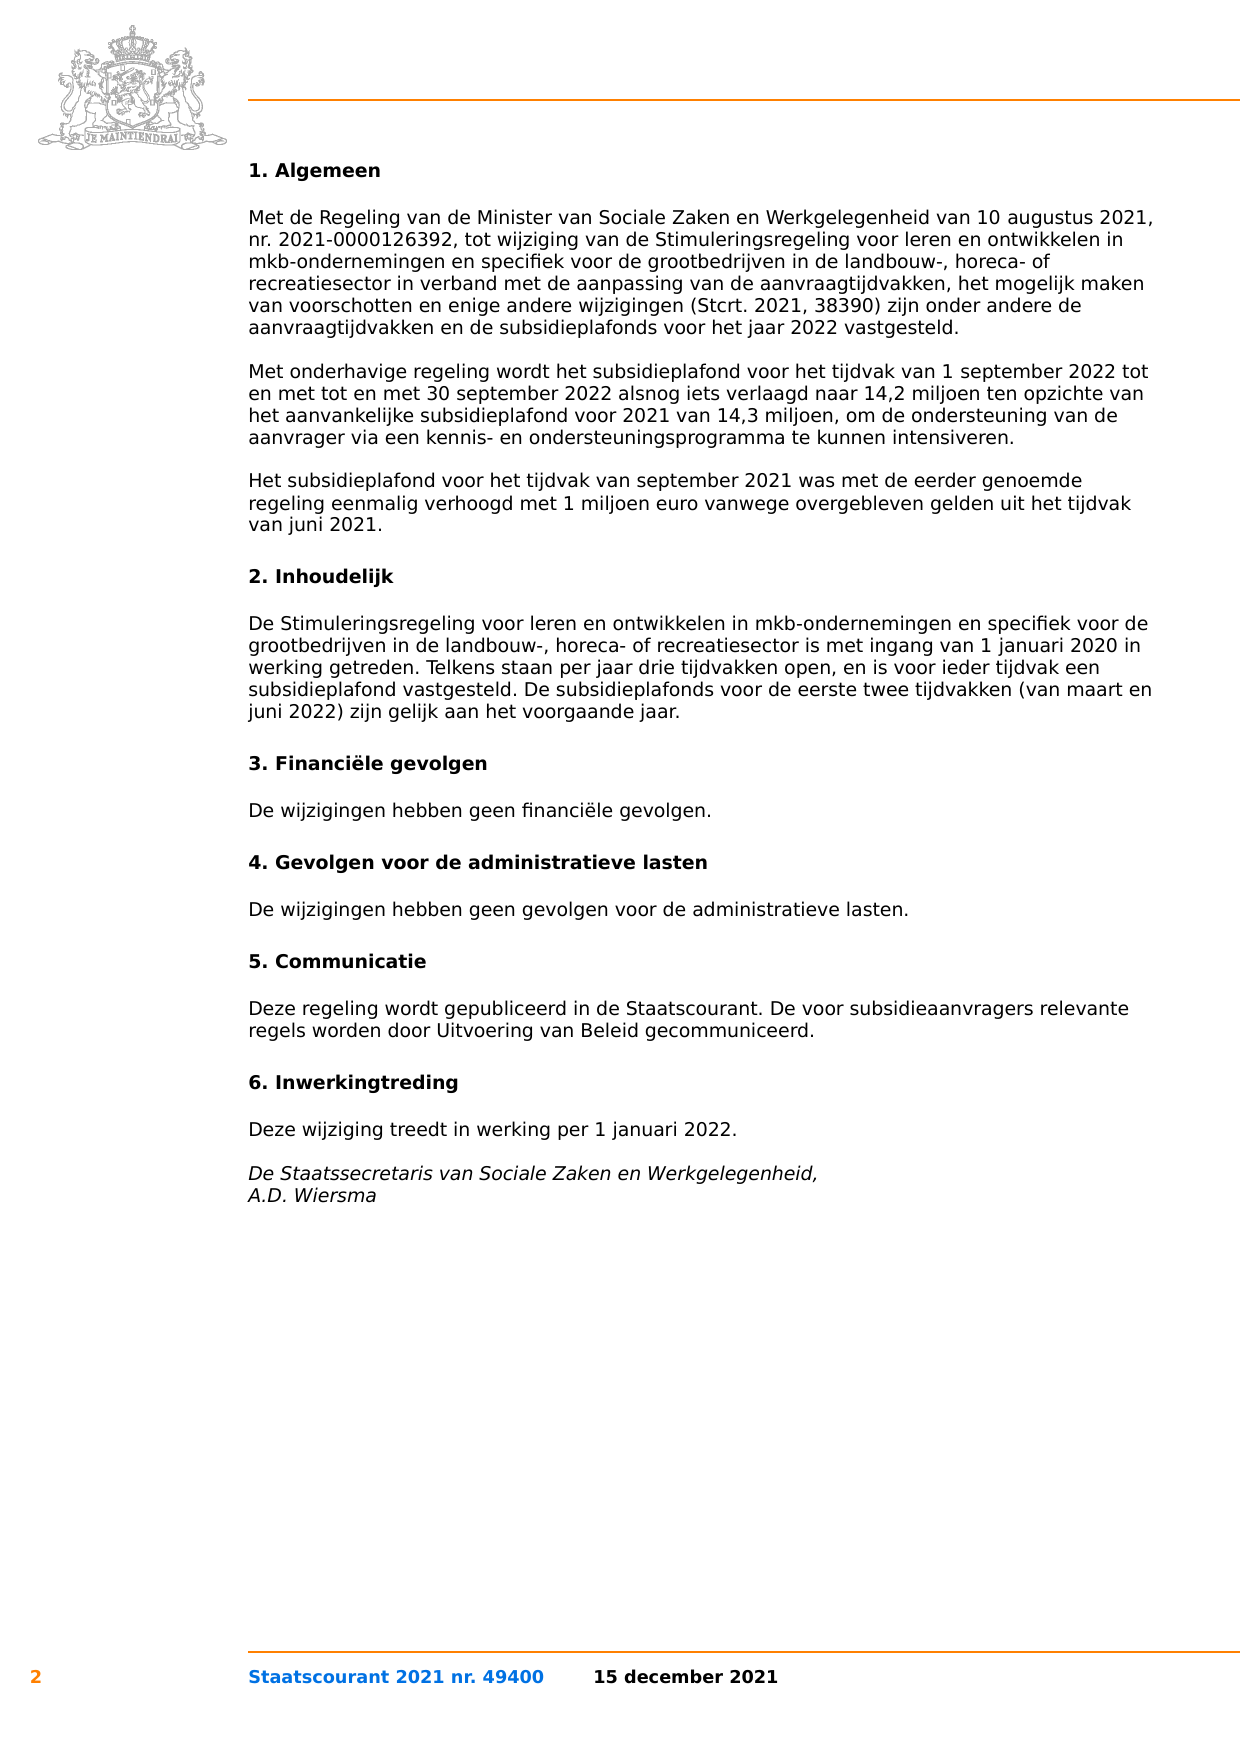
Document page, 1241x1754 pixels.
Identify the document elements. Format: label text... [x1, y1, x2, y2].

text De wijzigingen hebben geen gevolgen voor de administratieve lasten. [248, 899, 1163, 921]
text Het subsidieplafond voor het tijdvak van september 2021 was met de eerder genoemde regeling eenmalig verhoogd met 1 miljoen euro vanwege overgebleven gelden uit het tijdvak van juni 2021. [248, 470, 1163, 536]
subtitle 4. Gevolgen voor de administratieve lasten [248, 852, 1163, 874]
text De Stimuleringsregeling voor leren en ontwikkelen in mkb-ondernemingen en specifiek voor de grootbedrijven in de landbouw-, horeca- of recreatiesector is met ingang van 1 januari 2020 in werking getreden. Telkens staan per jaar drie tijdvakken open, en is voor ieder tijdvak een subsidieplafond vastgesteld. De subsidieplafonds voor de eerste twee tijdvakken (van maart en juni 2022) zijn gelijk aan het voorgaande jaar. [248, 613, 1163, 723]
text Met onderhavige regeling wordt het subsidieplafond voor het tijdvak van 1 september 2022 tot en met tot en met 30 september 2022 alsnog iets verlaagd naar 14,2 miljoen ten opzichte van het aanvankelijke subsidieplafond voor 2021 van 14,3 miljoen, om de ondersteuning van de aanvrager via een kennis- en ondersteuningsprogramma te kunnen intensiveren. [248, 361, 1163, 448]
text Met de Regeling van de Minister van Sociale Zaken en Werkgelegenheid van 10 augustus 2021, nr. 2021-0000126392, tot wijziging van de Stimuleringsregeling voor leren en ontwikkelen in mkb-ondernemingen en specifiek voor de grootbedrijven in de landbouw-, horeca- of recreatiesector in verband met de aanpassing van de aanvraagtijdvakken, het mogelijk maken van voorschotten en enige andere wijzigingen (Stcrt. 2021, 38390) zijn onder andere de aanvraagtijdvakken en de subsidieplafonds voor het jaar 2022 vastgesteld. [248, 207, 1163, 339]
subtitle 2. Inhoudelijk [248, 566, 1163, 588]
text De Staatssecretaris van Sociale Zaken en Werkgelegenheid, A.D. Wiersma [248, 1163, 1163, 1207]
text Deze wijziging treedt in werking per 1 januari 2022. [248, 1119, 1163, 1141]
text Deze regeling wordt gepubliceerd in de Staatscourant. De voor subsidieaanvragers relevante regels worden door Uitvoering van Beleid gecommuniceerd. [248, 998, 1163, 1042]
text De wijzigingen hebben geen financiële gevolgen. [248, 800, 1163, 822]
subtitle 5. Communicatie [248, 951, 1163, 973]
subtitle 1. Algemeen [248, 160, 1163, 182]
subtitle 6. Inwerkingtreding [248, 1072, 1163, 1094]
picture [38, 25, 227, 150]
subtitle 3. Financiële gevolgen [248, 753, 1163, 775]
